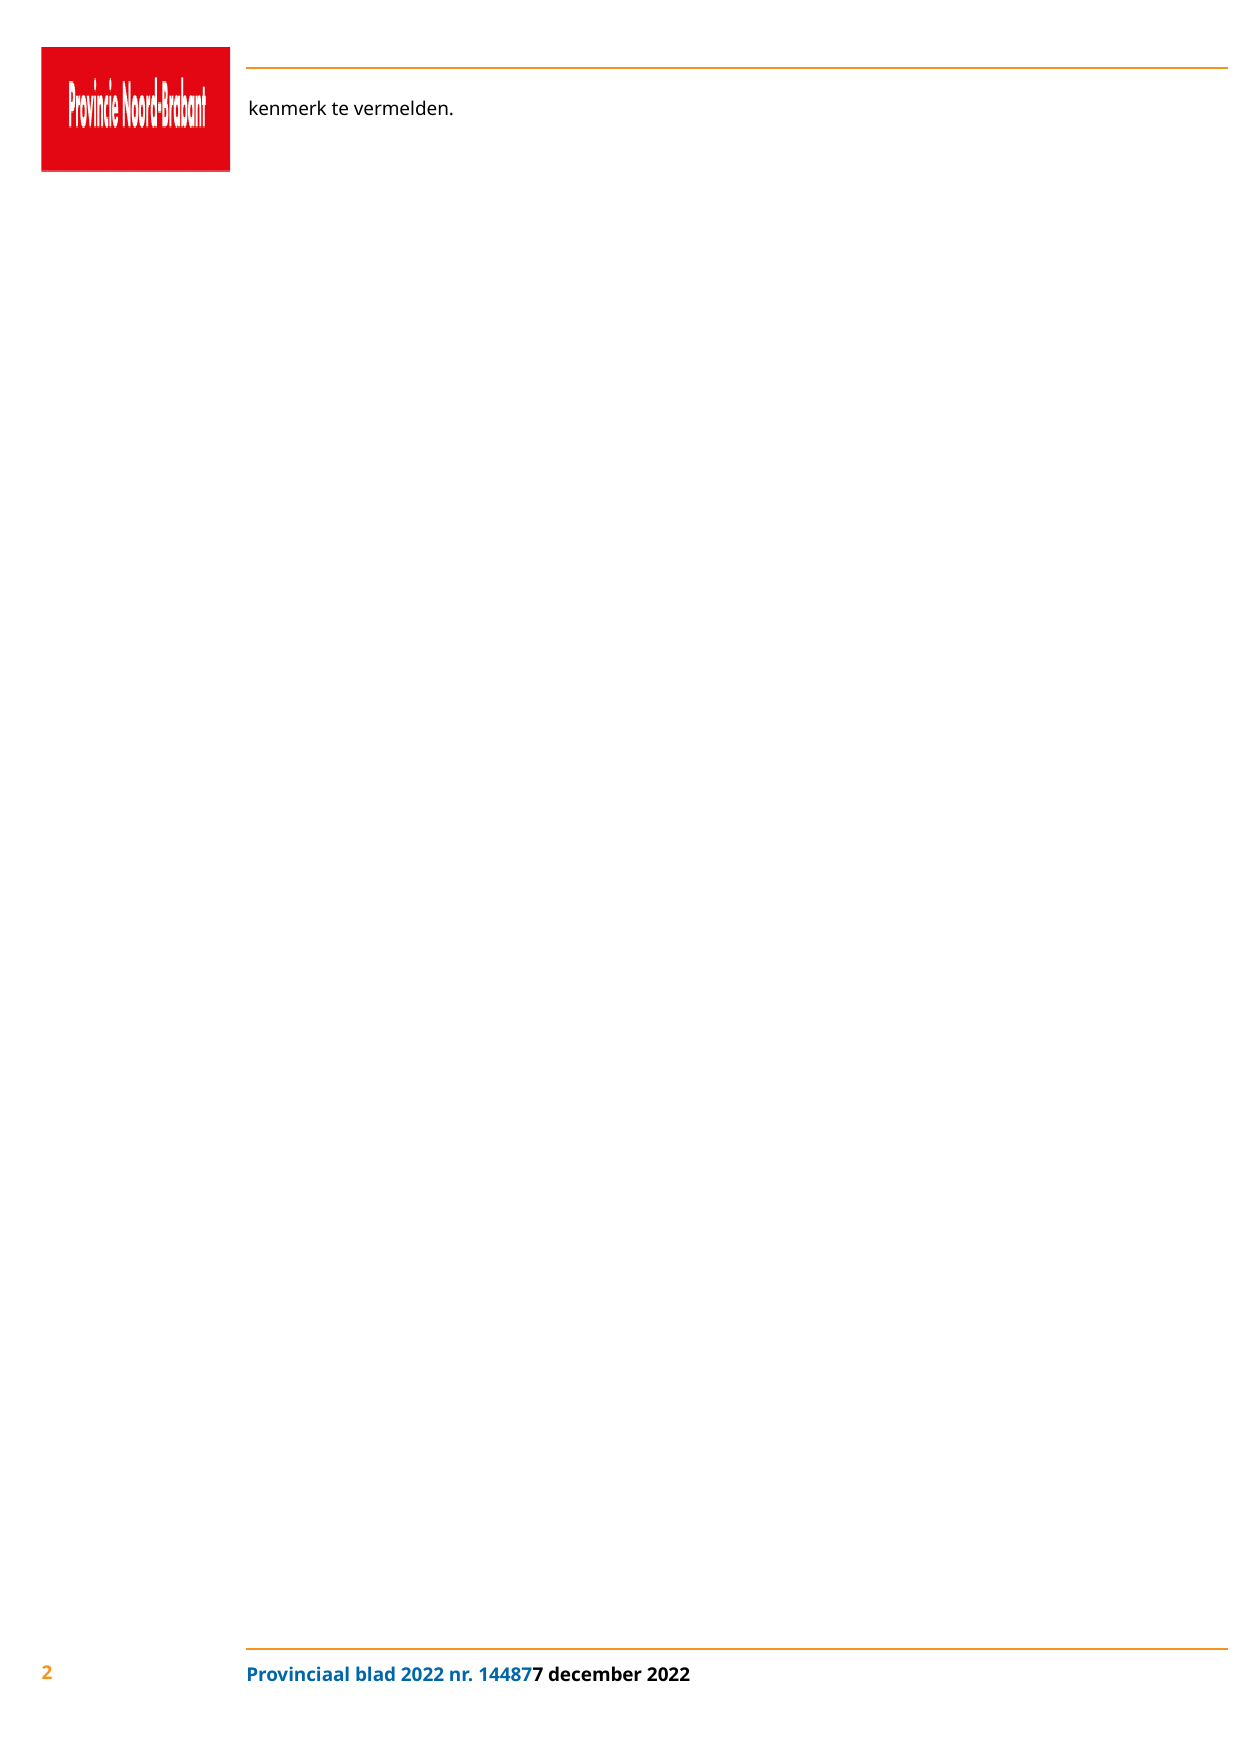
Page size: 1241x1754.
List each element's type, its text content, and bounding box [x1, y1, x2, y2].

text kenmerk te vermelden. [248, 95, 1152, 121]
picture [41, 47, 231, 172]
